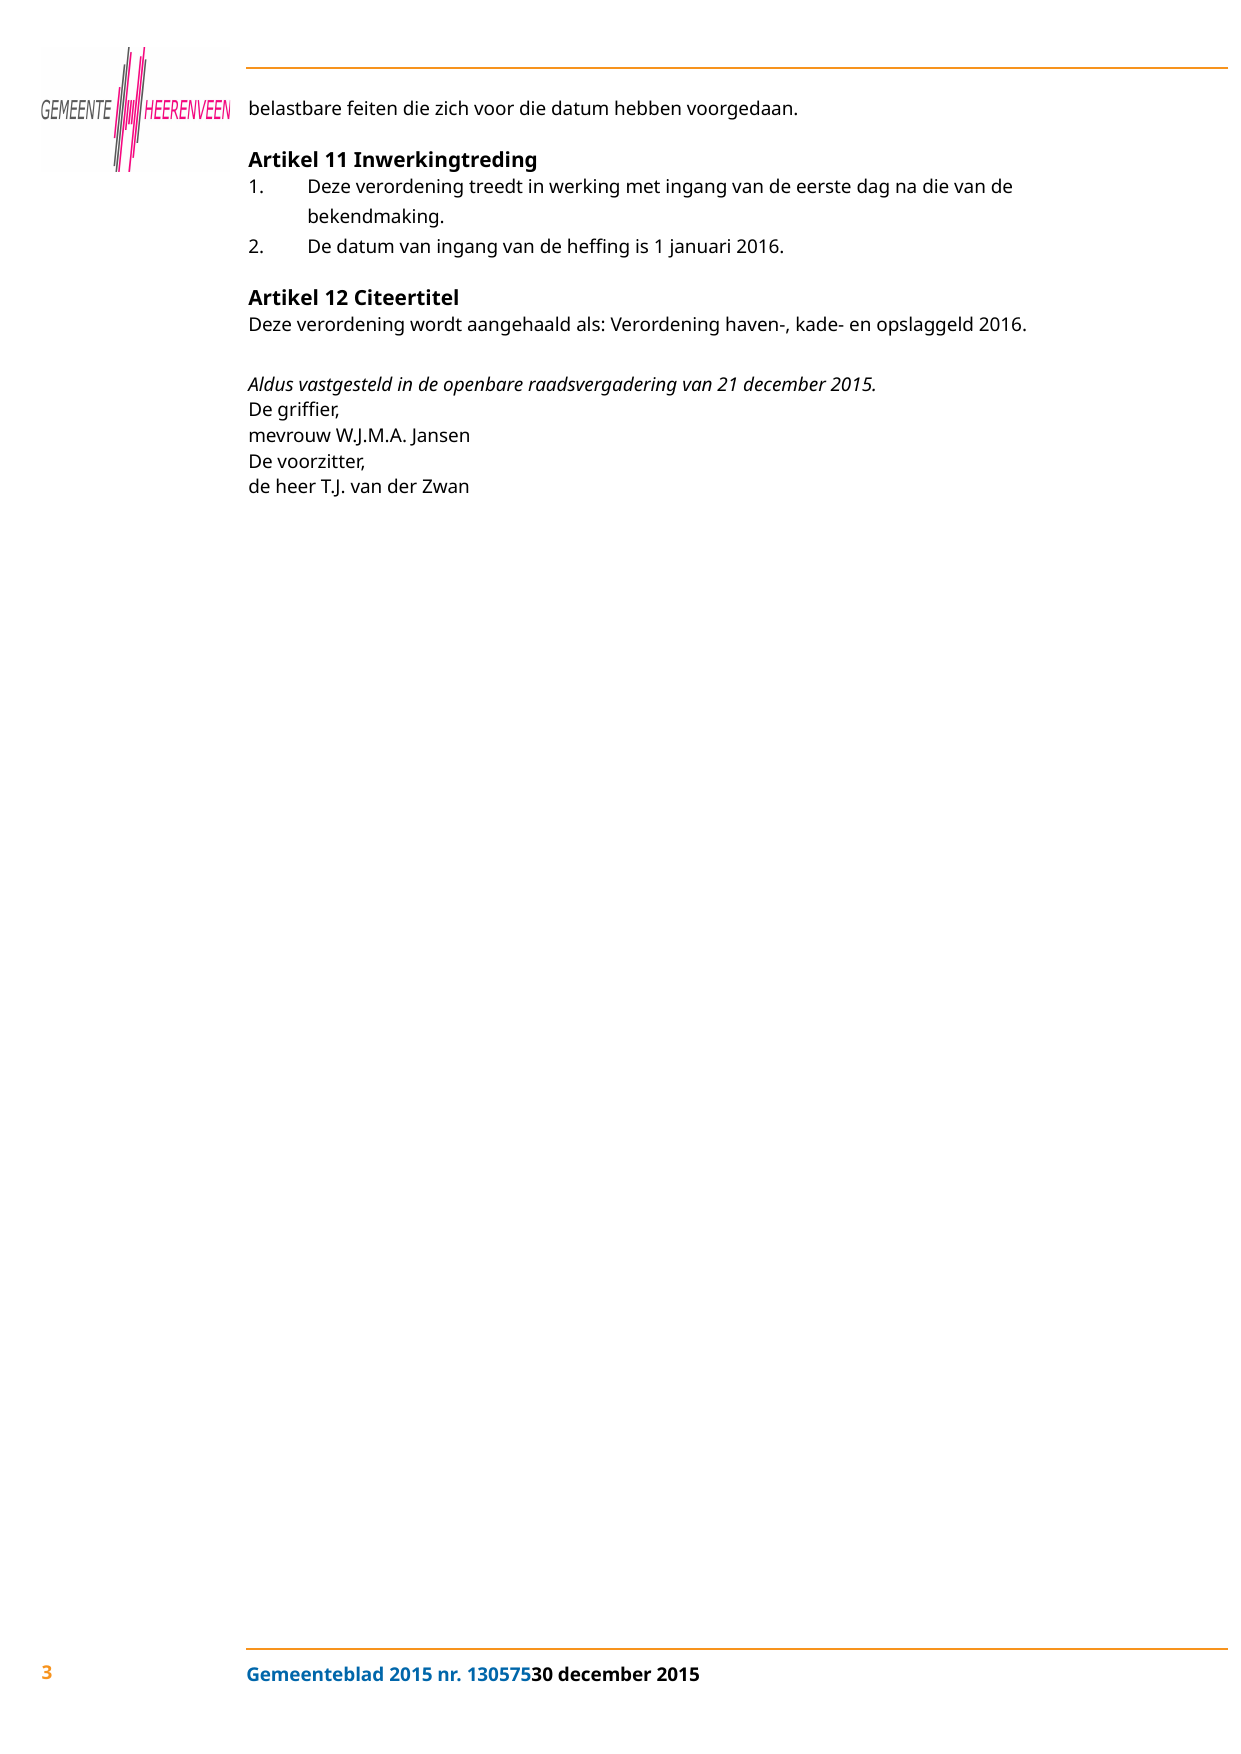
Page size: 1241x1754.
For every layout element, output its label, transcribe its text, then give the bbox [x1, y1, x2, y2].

text Deze verordening wordt aangehaald als: Verordening haven-, kade- en opslaggeld 2016. [248, 312, 1152, 337]
text belastbare feiten die zich voor die datum hebben voorgedaan. [248, 95, 1152, 121]
text Artikel 12 Citeertitel [248, 283, 1152, 312]
text Aldus vastgesteld in de openbare raadsvergadering van 21 december 2015. [248, 371, 1152, 397]
list Deze verordening treedt in werking met ingang van de eerste dag na die van de bekendmaking. [248, 174, 1152, 229]
list De datum van ingang van de heffing is 1 januari 2016. [248, 233, 1152, 258]
text De griffier, [248, 397, 1152, 422]
text de heer T.J. van der Zwan [248, 474, 1152, 499]
text De voorzitter, [248, 448, 1152, 474]
picture [41, 47, 231, 172]
text mevrouw W.J.M.A. Jansen [248, 422, 1152, 448]
text Artikel 11 Inwerkingtreding [248, 145, 1152, 174]
